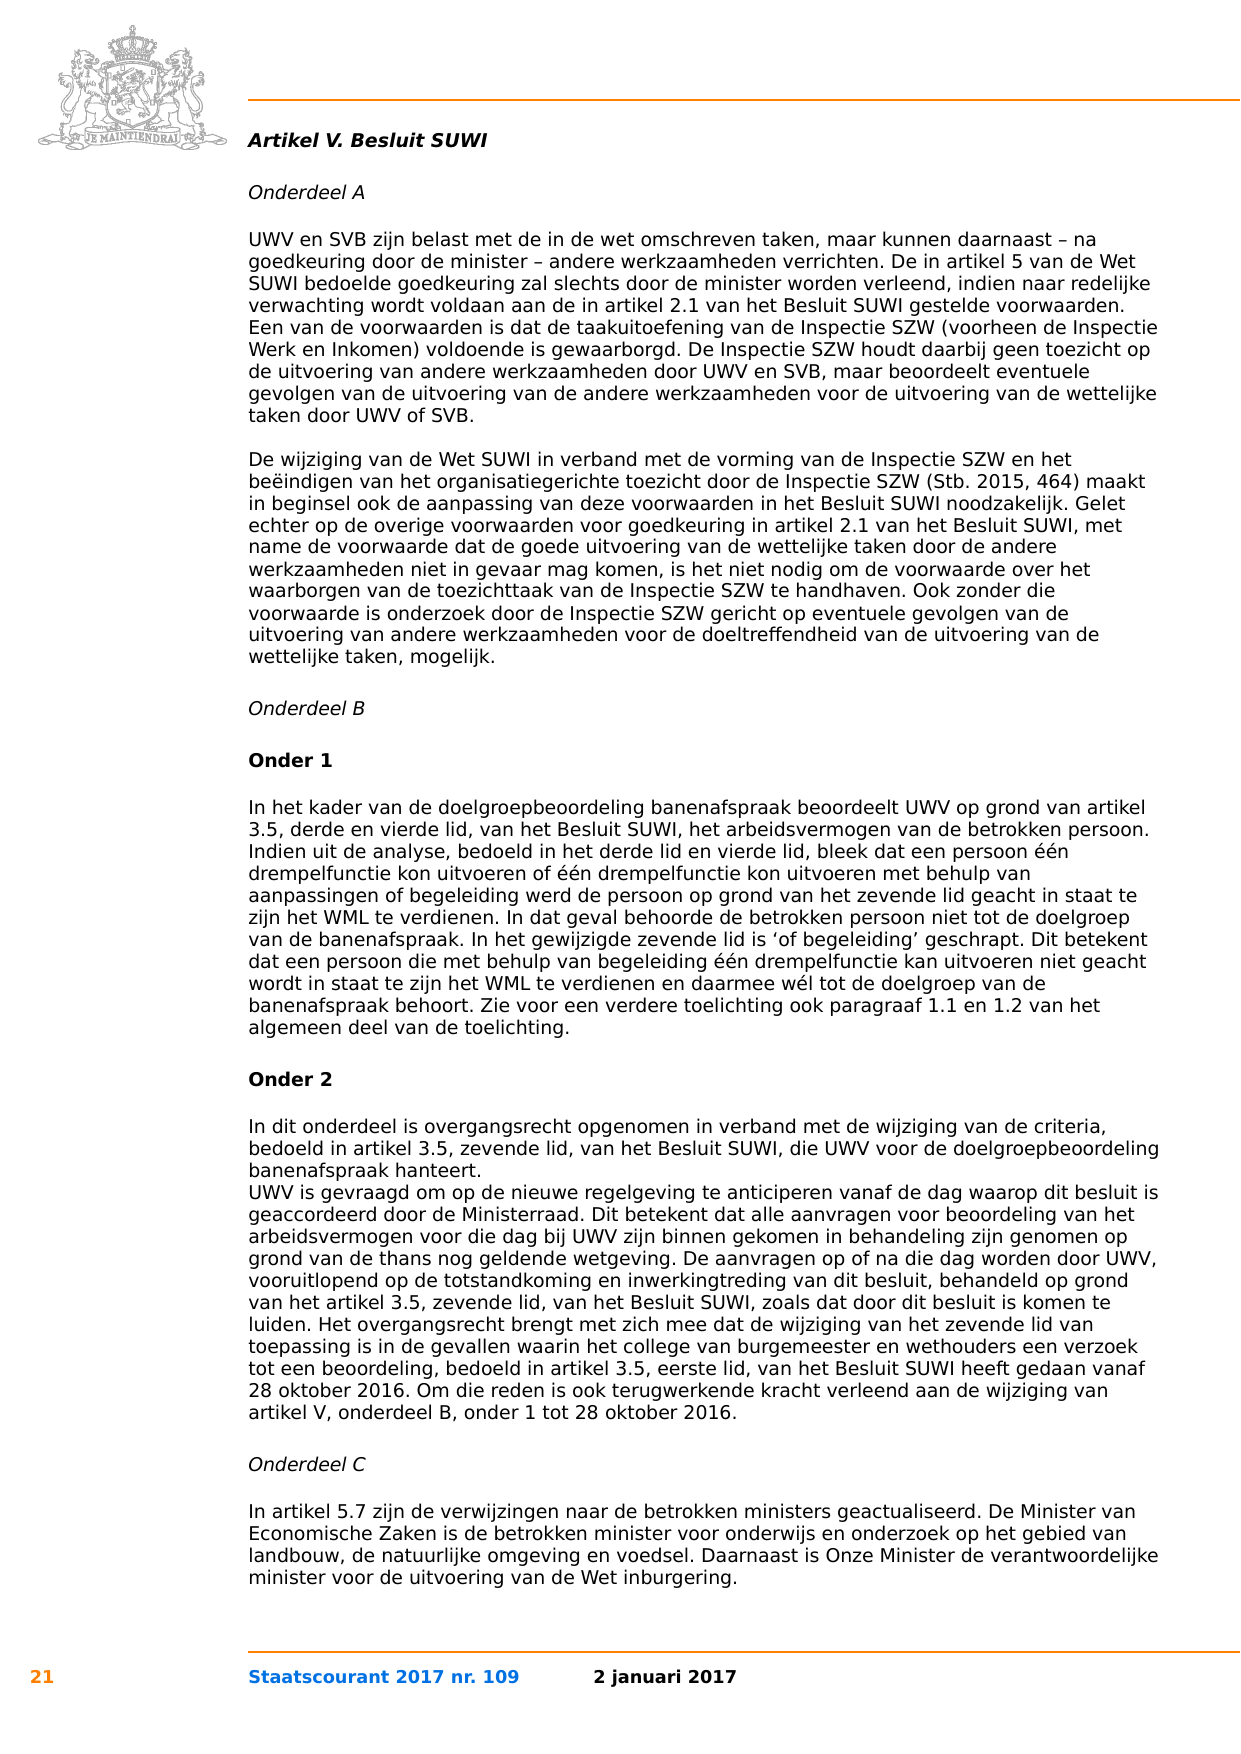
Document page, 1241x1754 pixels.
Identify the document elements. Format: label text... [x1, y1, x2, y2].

text In artikel 5.7 zijn de verwijzingen naar de betrokken ministers geactualiseerd. De Minister van Economische Zaken is de betrokken minister voor onderwijs en onderzoek op het gebied van landbouw, de natuurlijke omgeving en voedsel. Daarnaast is Onze Minister de verantwoordelijke minister voor de uitvoering van de Wet inburgering. [248, 1501, 1163, 1589]
subtitle Onderdeel B [248, 698, 1163, 720]
text UWV en SVB zijn belast met de in de wet omschreven taken, maar kunnen daarnaast – na goedkeuring door de minister – andere werkzaamheden verrichten. De in artikel 5 van de Wet SUWI bedoelde goedkeuring zal slechts door de minister worden verleend, indien naar redelijke verwachting wordt voldaan aan de in artikel 2.1 van het Besluit SUWI gestelde voorwaarden. Een van de voorwaarden is dat de taakuitoefening van de Inspectie SZW (voorheen de Inspectie Werk en Inkomen) voldoende is gewaarborgd. De Inspectie SZW houdt daarbij geen toezicht op de uitvoering van andere werkzaamheden door UWV en SVB, maar beoordeelt eventuele gevolgen van de uitvoering van de andere werkzaamheden voor de uitvoering van de wettelijke taken door UWV of SVB. [248, 229, 1163, 427]
text UWV is gevraagd om op de nieuwe regelgeving te anticiperen vanaf de dag waarop dit besluit is geaccordeerd door de Ministerraad. Dit betekent dat alle aanvragen voor beoordeling van het arbeidsvermogen voor die dag bij UWV zijn binnen gekomen in behandeling zijn genomen op grond van de thans nog geldende wetgeving. De aanvragen op of na die dag worden door UWV, vooruitlopend op de totstandkoming en inwerkingtreding van dit besluit, behandeld op grond van het artikel 3.5, zevende lid, van het Besluit SUWI, zoals dat door dit besluit is komen te luiden. Het overgangsrecht brengt met zich mee dat de wijziging van het zevende lid van toepassing is in de gevallen waarin het college van burgemeester en wethouders een verzoek tot een beoordeling, bedoeld in artikel 3.5, eerste lid, van het Besluit SUWI heeft gedaan vanaf 28 oktober 2016. Om die reden is ook terugwerkende kracht verleend aan de wijziging van artikel V, onderdeel B, onder 1 tot 28 oktober 2016. [248, 1182, 1163, 1424]
subtitle Onderdeel C [248, 1454, 1163, 1476]
subtitle Onderdeel A [248, 182, 1163, 204]
text In dit onderdeel is overgangsrecht opgenomen in verband met de wijziging van de criteria, bedoeld in artikel 3.5, zevende lid, van het Besluit SUWI, die UWV voor de doelgroepbeoordeling banenafspraak hanteert. [248, 1116, 1163, 1182]
subtitle Onder 1 [248, 750, 1163, 772]
subtitle Artikel V. Besluit SUWI [248, 130, 1163, 152]
text De wijziging van de Wet SUWI in verband met de vorming van de Inspectie SZW en het beëindigen van het organisatiegerichte toezicht door de Inspectie SZW (Stb. 2015, 464) maakt in beginsel ook de aanpassing van deze voorwaarden in het Besluit SUWI noodzakelijk. Gelet echter op de overige voorwaarden voor goedkeuring in artikel 2.1 van het Besluit SUWI, met name de voorwaarde dat de goede uitvoering van de wettelijke taken door de andere werkzaamheden niet in gevaar mag komen, is het niet nodig om de voorwaarde over het waarborgen van de toezichttaak van de Inspectie SZW te handhaven. Ook zonder die voorwaarde is onderzoek door de Inspectie SZW gericht op eventuele gevolgen van de uitvoering van andere werkzaamheden voor de doeltreffendheid van de uitvoering van de wettelijke taken, mogelijk. [248, 448, 1163, 668]
text In het kader van de doelgroepbeoordeling banenafspraak beoordeelt UWV op grond van artikel 3.5, derde en vierde lid, van het Besluit SUWI, het arbeidsvermogen van de betrokken persoon. Indien uit de analyse, bedoeld in het derde lid en vierde lid, bleek dat een persoon één drempelfunctie kon uitvoeren of één drempelfunctie kon uitvoeren met behulp van aanpassingen of begeleiding werd de persoon op grond van het zevende lid geacht in staat te zijn het WML te verdienen. In dat geval behoorde de betrokken persoon niet tot de doelgroep van de banenafspraak. In het gewijzigde zevende lid is ‘of begeleiding’ geschrapt. Dit betekent dat een persoon die met behulp van begeleiding één drempelfunctie kan uitvoeren niet geacht wordt in staat te zijn het WML te verdienen en daarmee wél tot de doelgroep van de banenafspraak behoort. Zie voor een verdere toelichting ook paragraaf 1.1 en 1.2 van het algemeen deel van de toelichting. [248, 797, 1163, 1039]
picture [38, 25, 227, 150]
subtitle Onder 2 [248, 1069, 1163, 1091]
